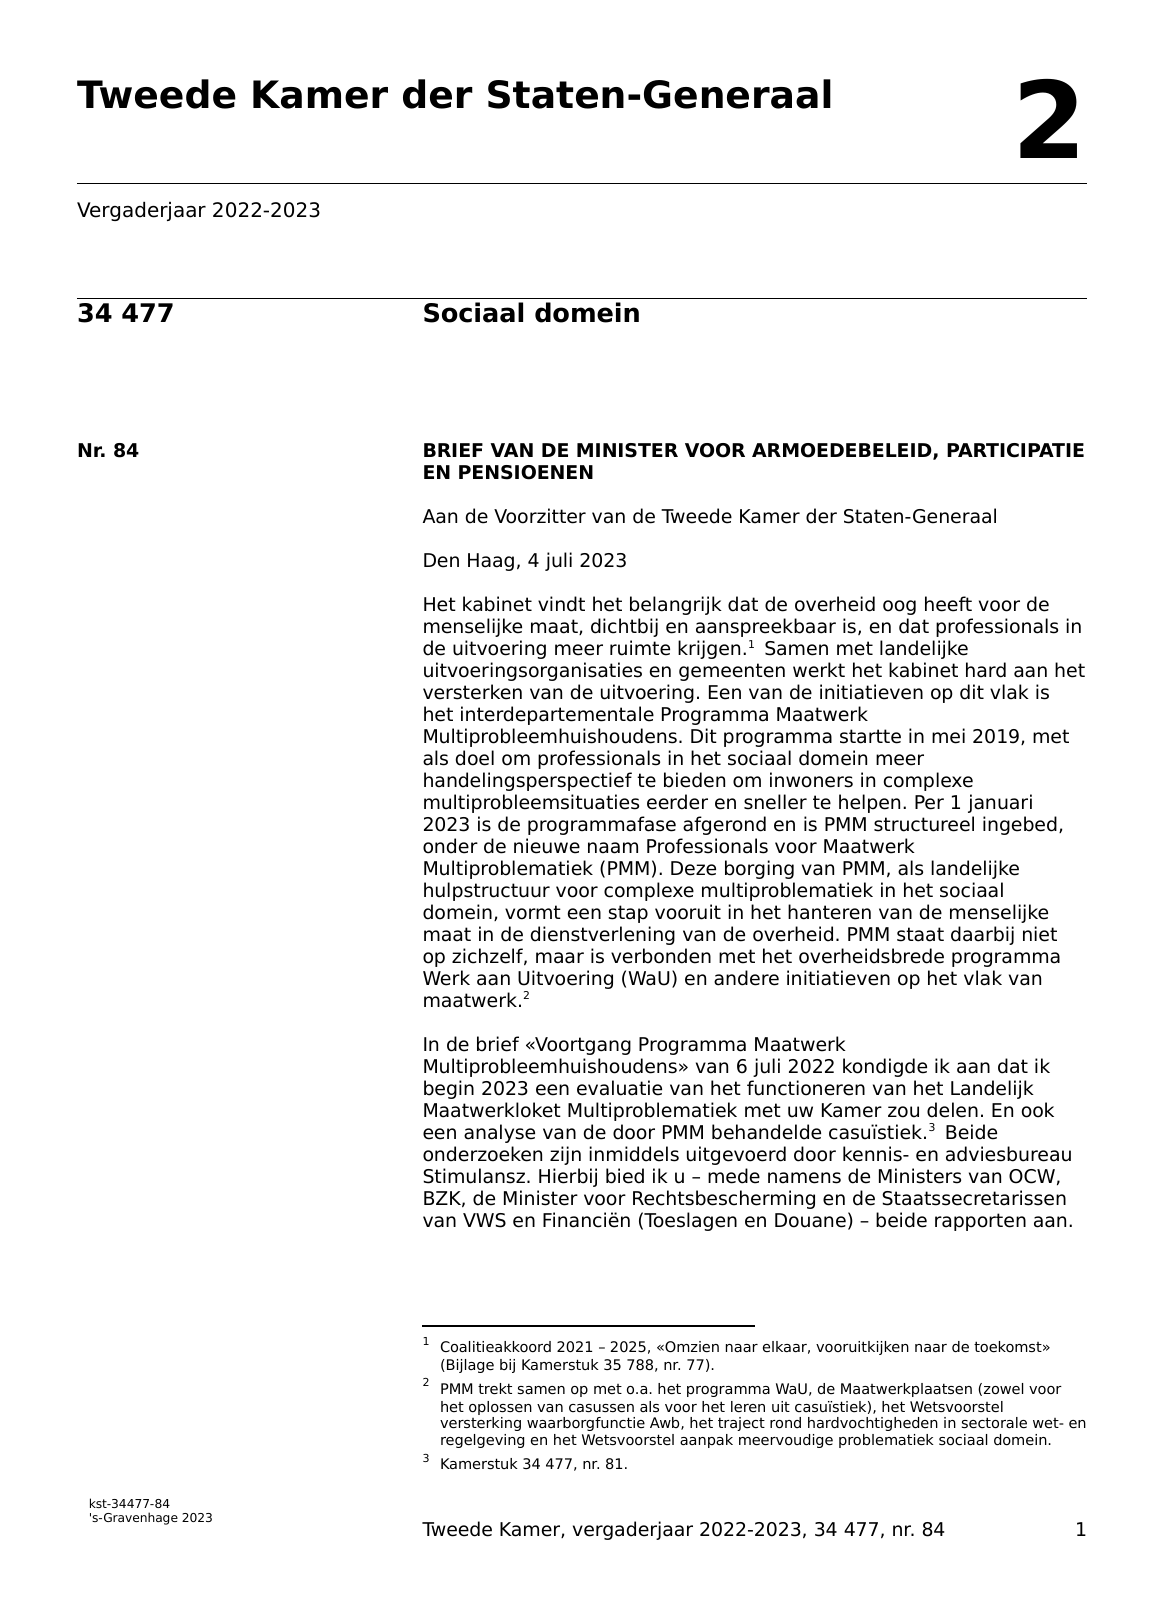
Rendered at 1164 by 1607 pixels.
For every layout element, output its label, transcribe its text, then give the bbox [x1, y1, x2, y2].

text In de brief «Voortgang Programma Maatwerk Multiprobleemhuishoudens» van 6 juli 2022 kondigde ik aan dat ik begin 2023 een evaluatie van het functioneren van het Landelijk Maatwerkloket Multiproblematiek met uw Kamer zou delen. En ook een analyse van de door PMM behandelde casuïstiek. Beide onderzoeken zijn inmiddels uitgevoerd door kennis- en adviesbureau Stimulansz. Hierbij bied ik u – mede namens de Ministers van OCW, BZK, de Minister voor Rechtsbescherming en de Staatssecretarissen van VWS en Financiën (Toeslagen en Douane) – beide rapporten aan. [422, 1034, 1087, 1276]
text Aan de Voorzitter van de Tweede Kamer der Staten-Generaal [422, 506, 1087, 528]
text 's-Gravenhage 2023 [88, 1511, 323, 1525]
text PMM trekt samen op met o.a. het programma WaU, de Maatwerkplaatsen (zowel voor het oplossen van casussen als voor het leren uit casuïstiek), het Wetsvoorstel versterking waarborgfunctie Awb, het traject rond hardvochtigheden in sectorale wet- en regelgeving en het Wetsvoorstel aanpak meervoudige problematiek sociaal domein. [422, 1377, 1087, 1449]
subtitle Nr. 84 BRIEF VAN DE MINISTER VOOR ARMOEDEBELEID, PARTICIPATIE EN PENSIOENEN [77, 440, 1087, 484]
text Coalitieakkoord 2021 – 2025, «Omzien naar elkaar, vooruitkijken naar de toekomst» (Bijlage bij Kamerstuk 35 788, nr. 77). [422, 1335, 1087, 1374]
text Het kabinet vindt het belangrijk dat de overheid oog heeft voor de menselijke maat, dichtbij en aanspreekbaar is, en dat professionals in de uitvoering meer ruimte krijgen. Samen met landelijke uitvoeringsorganisaties en gemeenten werkt het kabinet hard aan het versterken van de uitvoering. Een van de initiatieven op dit vlak is het interdepartementale Programma Maatwerk Multiprobleemhuishoudens. Dit programma startte in mei 2019, met als doel om professionals in het sociaal domein meer handelingsperspectief te bieden om inwoners in complexe multiprobleemsituaties eerder en sneller te helpen. Per 1 januari 2023 is de programmafase afgerond en is PMM structureel ingebed, onder de nieuwe naam Professionals voor Maatwerk Multiproblematiek (PMM). Deze borging van PMM, als landelijke hulpstructuur voor complexe multiproblematiek in het sociaal domein, vormt een stap vooruit in het hanteren van de menselijke maat in de dienstverlening van de overheid. PMM staat daarbij niet op zichzelf, maar is verbonden met het overheidsbrede programma Werk aan Uitvoering (WaU) en andere initiatieven op het vlak van maatwerk. [422, 594, 1087, 1012]
table_cell Vergaderjaar 2022-2023 [77, 184, 1087, 298]
table_header 2 [886, 59, 1087, 183]
table_header Tweede Kamer der Staten-Generaal [77, 59, 886, 183]
text Den Haag, 4 juli 2023 [422, 550, 1087, 572]
text kst-34477-84 [88, 1497, 323, 1511]
text Kamerstuk 34 477, nr. 81. [422, 1452, 1087, 1474]
subtitle 34 477 Sociaal domein [77, 299, 1087, 329]
